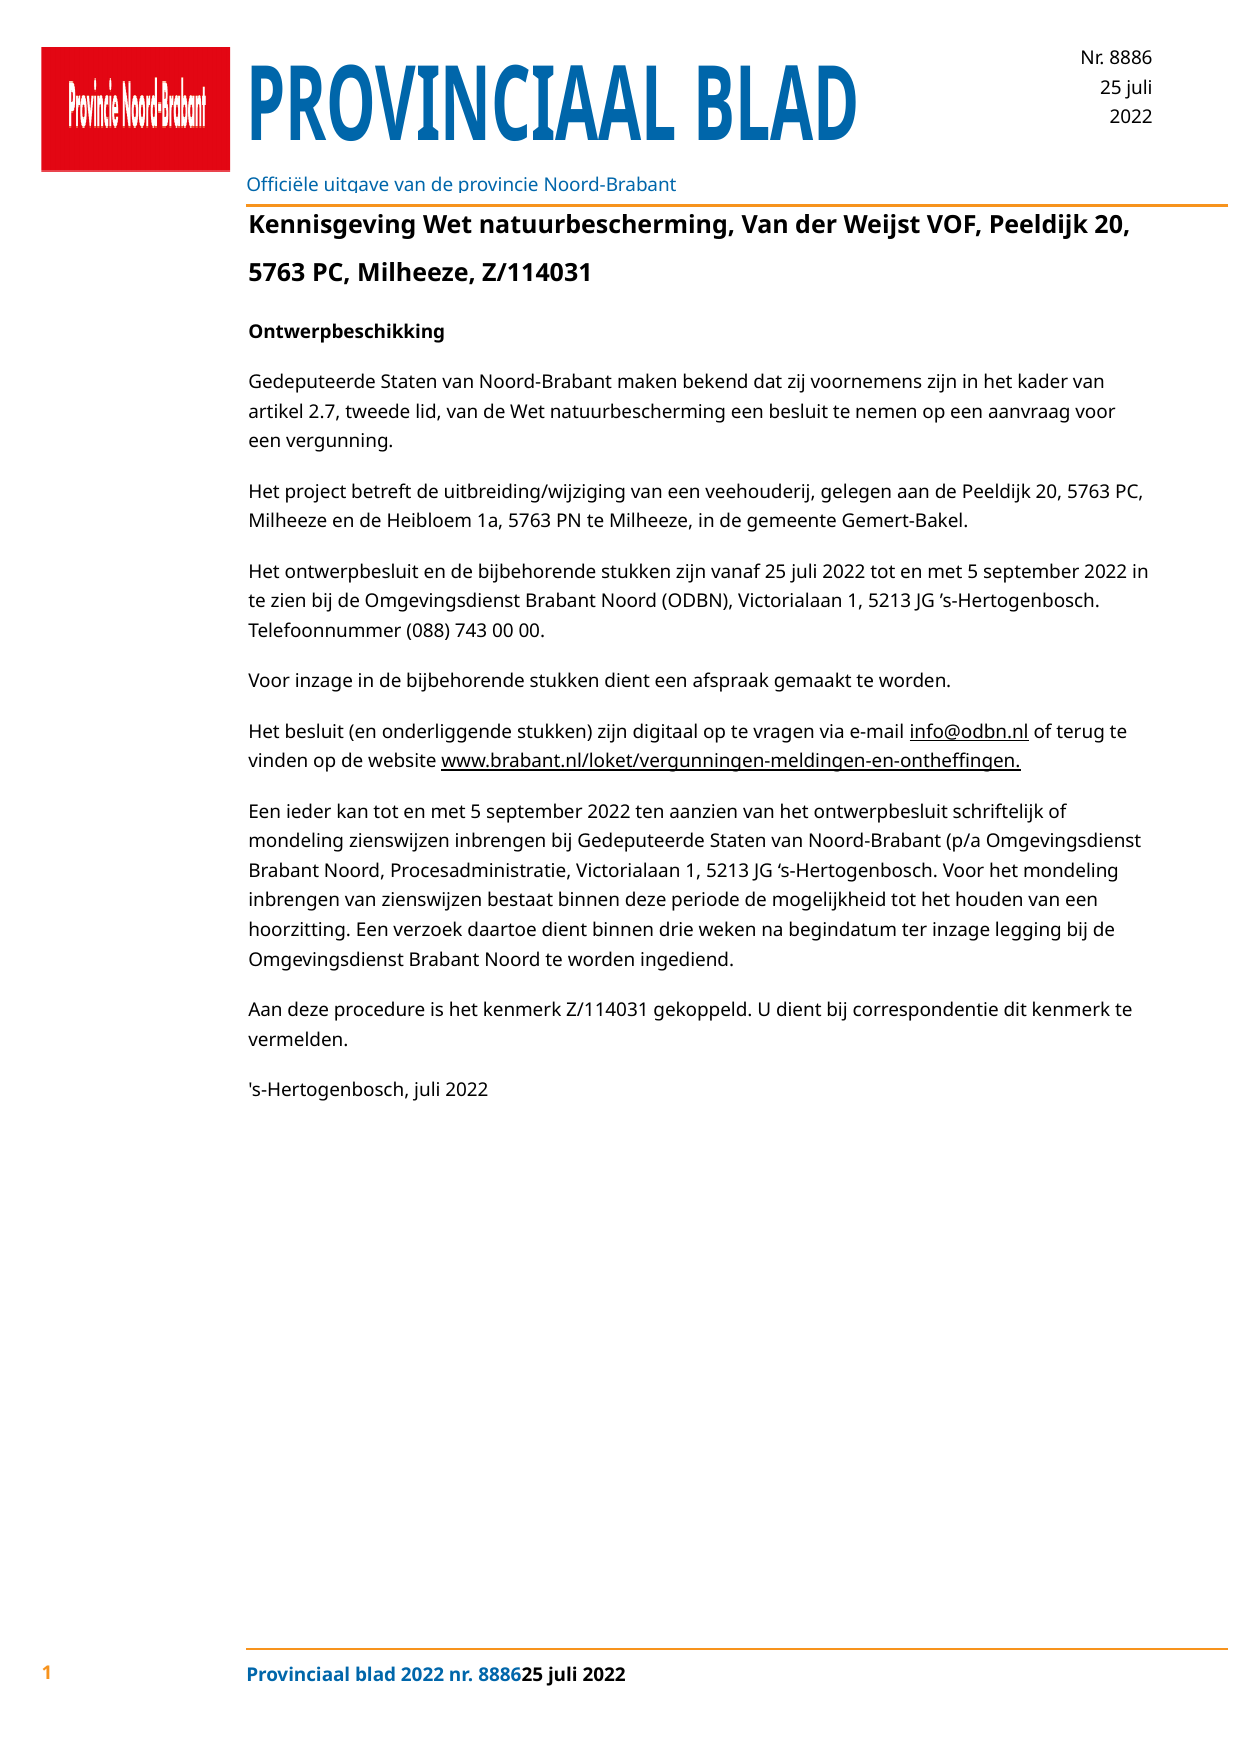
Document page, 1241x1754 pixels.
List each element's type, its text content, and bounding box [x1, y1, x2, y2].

text Het ontwerpbesluit en de bijbehorende stukken zijn vanaf 25 juli 2022 tot en met 5 september 2022 in te zien bij de Omgevingsdienst Brabant Noord (ODBN), Victorialaan 1, 5213 JG ’s-Hertogenbosch. Telefoonnummer (088) 743 00 00. [248, 558, 1152, 643]
text Gedeputeerde Staten van Noord-Brabant maken bekend dat zij voornemens zijn in het kader van artikel 2.7, tweede lid, van de Wet natuurbescherming een besluit te nemen op een aanvraag voor een vergunning. [248, 368, 1152, 453]
text Aan deze procedure is het kenmerk Z/114031 gekoppeld. U dient bij correspondentie dit kenmerk te vermelden. [248, 996, 1152, 1052]
text Ontwerpbeschikking [248, 318, 1152, 344]
picture [41, 47, 231, 172]
text Het besluit (en onderliggende stukken) zijn digitaal op te vragen via e-mail info@odbn.nl of terug te vinden op de website www.brabant.nl/loket/vergunningen-meldingen-en-ontheffingen. [248, 718, 1152, 773]
text Voor inzage in de bijbehorende stukken dient een afspraak gemaakt te worden. [248, 667, 1152, 693]
text 's-Hertogenbosch, juli 2022 [248, 1076, 1152, 1102]
text Het project betreft de uitbreiding/wijziging van een veehouderij, gelegen aan de Peeldijk 20, 5763 PC, Milheeze en de Heibloem 1a, 5763 PN te Milheeze, in de gemeente Gemert-Bakel. [248, 478, 1152, 533]
text Een ieder kan tot en met 5 september 2022 ten aanzien van het ontwerpbesluit schriftelijk of mondeling zienswijzen inbrengen bij Gedeputeerde Staten van Noord-Brabant (p/a Omgevingsdienst Brabant Noord, Procesadministratie, Victorialaan 1, 5213 JG ‘s-Hertogenbosch. Voor het mondeling inbrengen van zienswijzen bestaat binnen deze periode de mogelijkheid tot het houden van een hoorzitting. Een verzoek daartoe dient binnen drie weken na begindatum ter inzage legging bij de Omgevingsdienst Brabant Noord te worden ingediend. [248, 798, 1152, 972]
text Kennisgeving Wet natuurbescherming, Van der Weijst VOF, Peeldijk 20, 5763 PC, Milheeze, Z/114031 [248, 207, 1152, 288]
